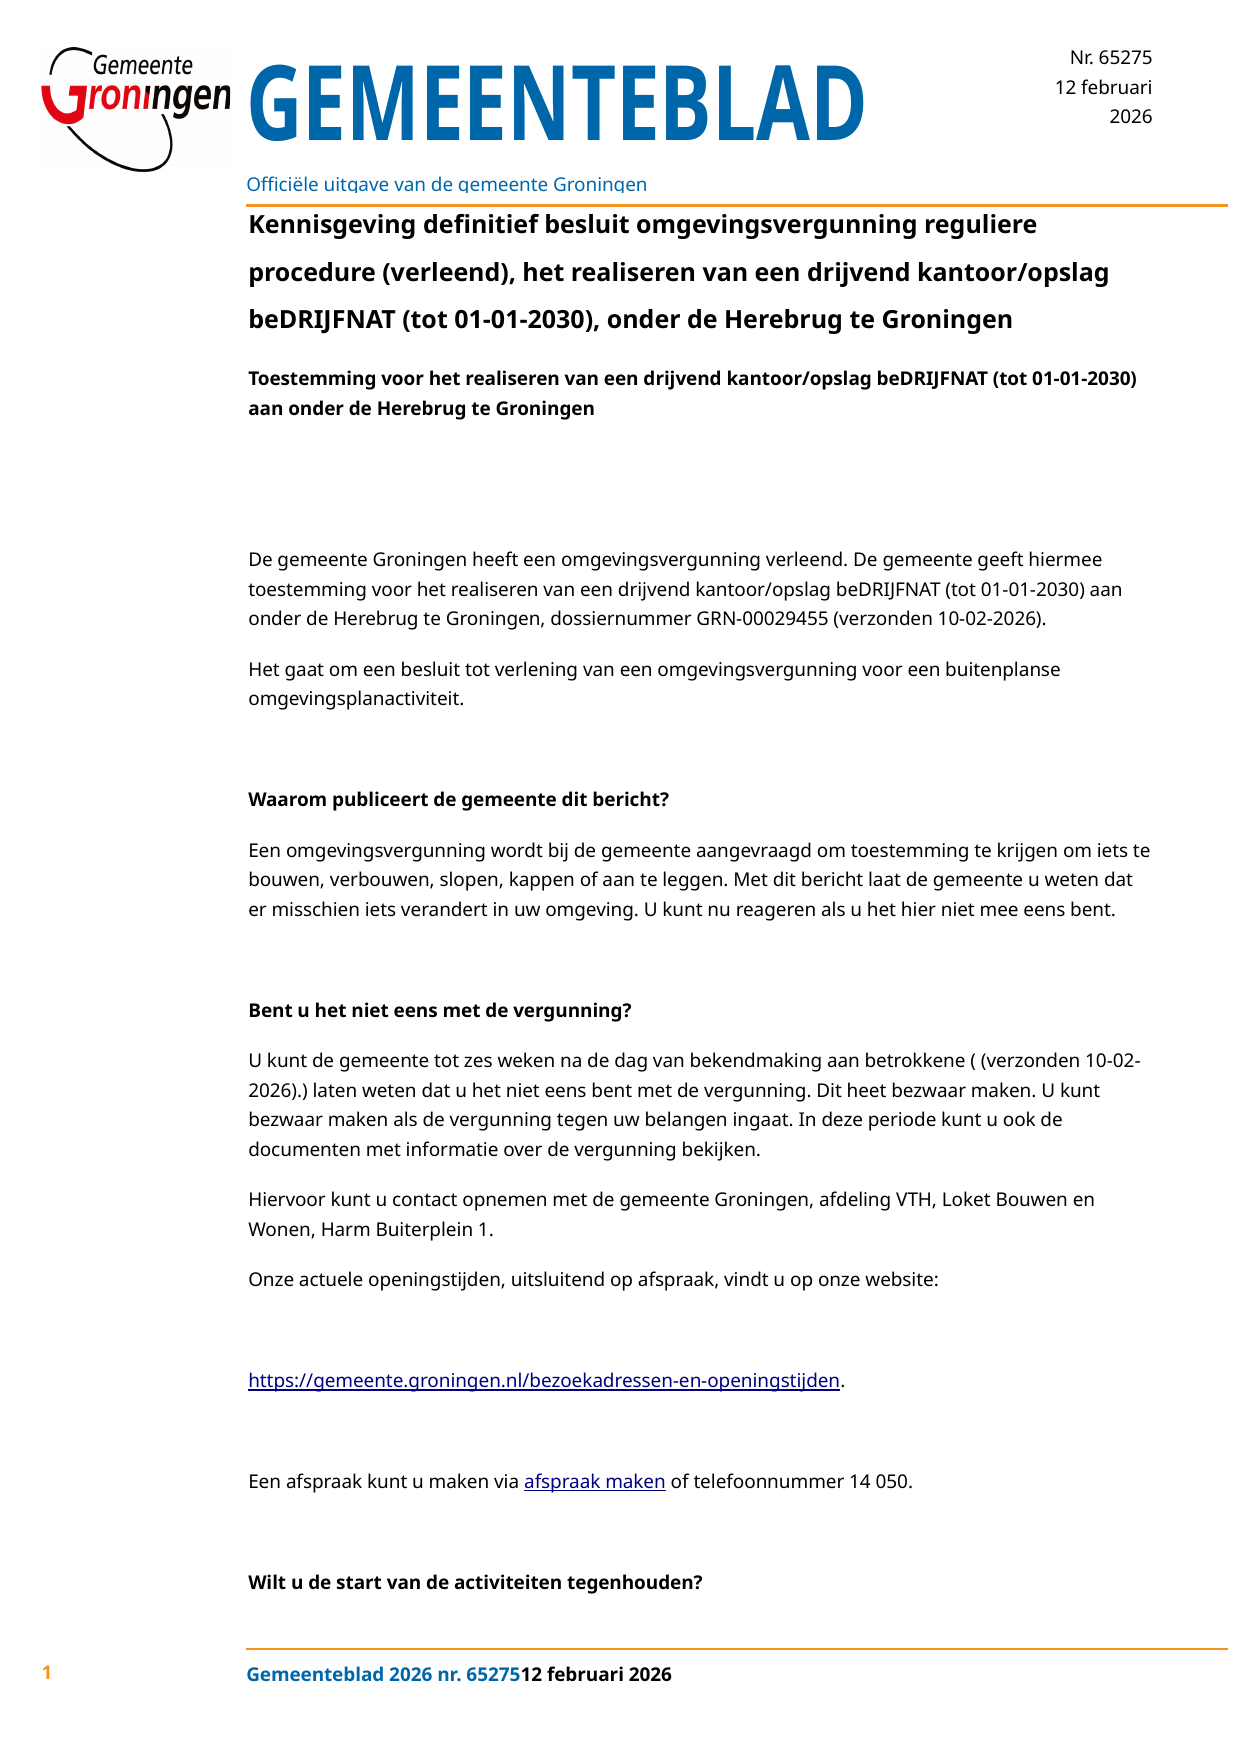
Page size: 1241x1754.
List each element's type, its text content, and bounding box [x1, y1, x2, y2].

text Hiervoor kunt u contact opnemen met de gemeente Groningen, afdeling VTH, Loket Bouwen en Wonen, Harm Buiterplein 1. [248, 1186, 1152, 1242]
text Toestemming voor het realiseren van een drijvend kantoor/opslag beDRIJFNAT (tot 01-01-2030) aan onder de Herebrug te Groningen [248, 366, 1152, 421]
text Waarom publiceert de gemeente dit bericht? [248, 786, 1152, 812]
text Kennisgeving definitief besluit omgevingsvergunning reguliere procedure (verleend), het realiseren van een drijvend kantoor/opslag beDRIJFNAT (tot 01-01-2030), onder de Herebrug te Groningen [248, 207, 1152, 336]
text Het gaat om een besluit tot verlening van een omgevingsvergunning voor een buitenplanse omgevingsplanactiviteit. [248, 656, 1152, 711]
text Onze actuele openingstijden, uitsluitend op afspraak, vindt u op onze website: [248, 1266, 1152, 1292]
text U kunt de gemeente tot zes weken na de dag van bekendmaking aan betrokkene ( (verzonden 10-02-2026).) laten weten dat u het niet eens bent met de vergunning. Dit heet bezwaar maken. U kunt bezwaar maken als de vergunning tegen uw belangen ingaat. In deze periode kunt u ook de documenten met informatie over de vergunning bekijken. [248, 1047, 1152, 1162]
text Een omgevingsvergunning wordt bij de gemeente aangevraagd om toestemming te krijgen om iets te bouwen, verbouwen, slopen, kappen of aan te leggen. Met dit bericht laat de gemeente u weten dat er misschien iets verandert in uw omgeving. U kunt nu reageren als u het hier niet mee eens bent. [248, 837, 1152, 922]
text Wilt u de start van de activiteiten tegenhouden? [248, 1569, 1152, 1594]
text https://gemeente.groningen.nl/bezoekadressen-en-openingstijden. [248, 1367, 1152, 1393]
text Bent u het niet eens met de vergunning? [248, 997, 1152, 1022]
picture [41, 47, 231, 172]
text Een afspraak kunt u maken via afspraak maken of telefoonnummer 14 050. [248, 1468, 1152, 1494]
text De gemeente Groningen heeft een omgevingsvergunning verleend. De gemeente geeft hiermee toestemming voor het realiseren van een drijvend kantoor/opslag beDRIJFNAT (tot 01-01-2030) aan onder de Herebrug te Groningen, dossiernummer GRN-00029455 (verzonden 10-02-2026). [248, 546, 1152, 631]
